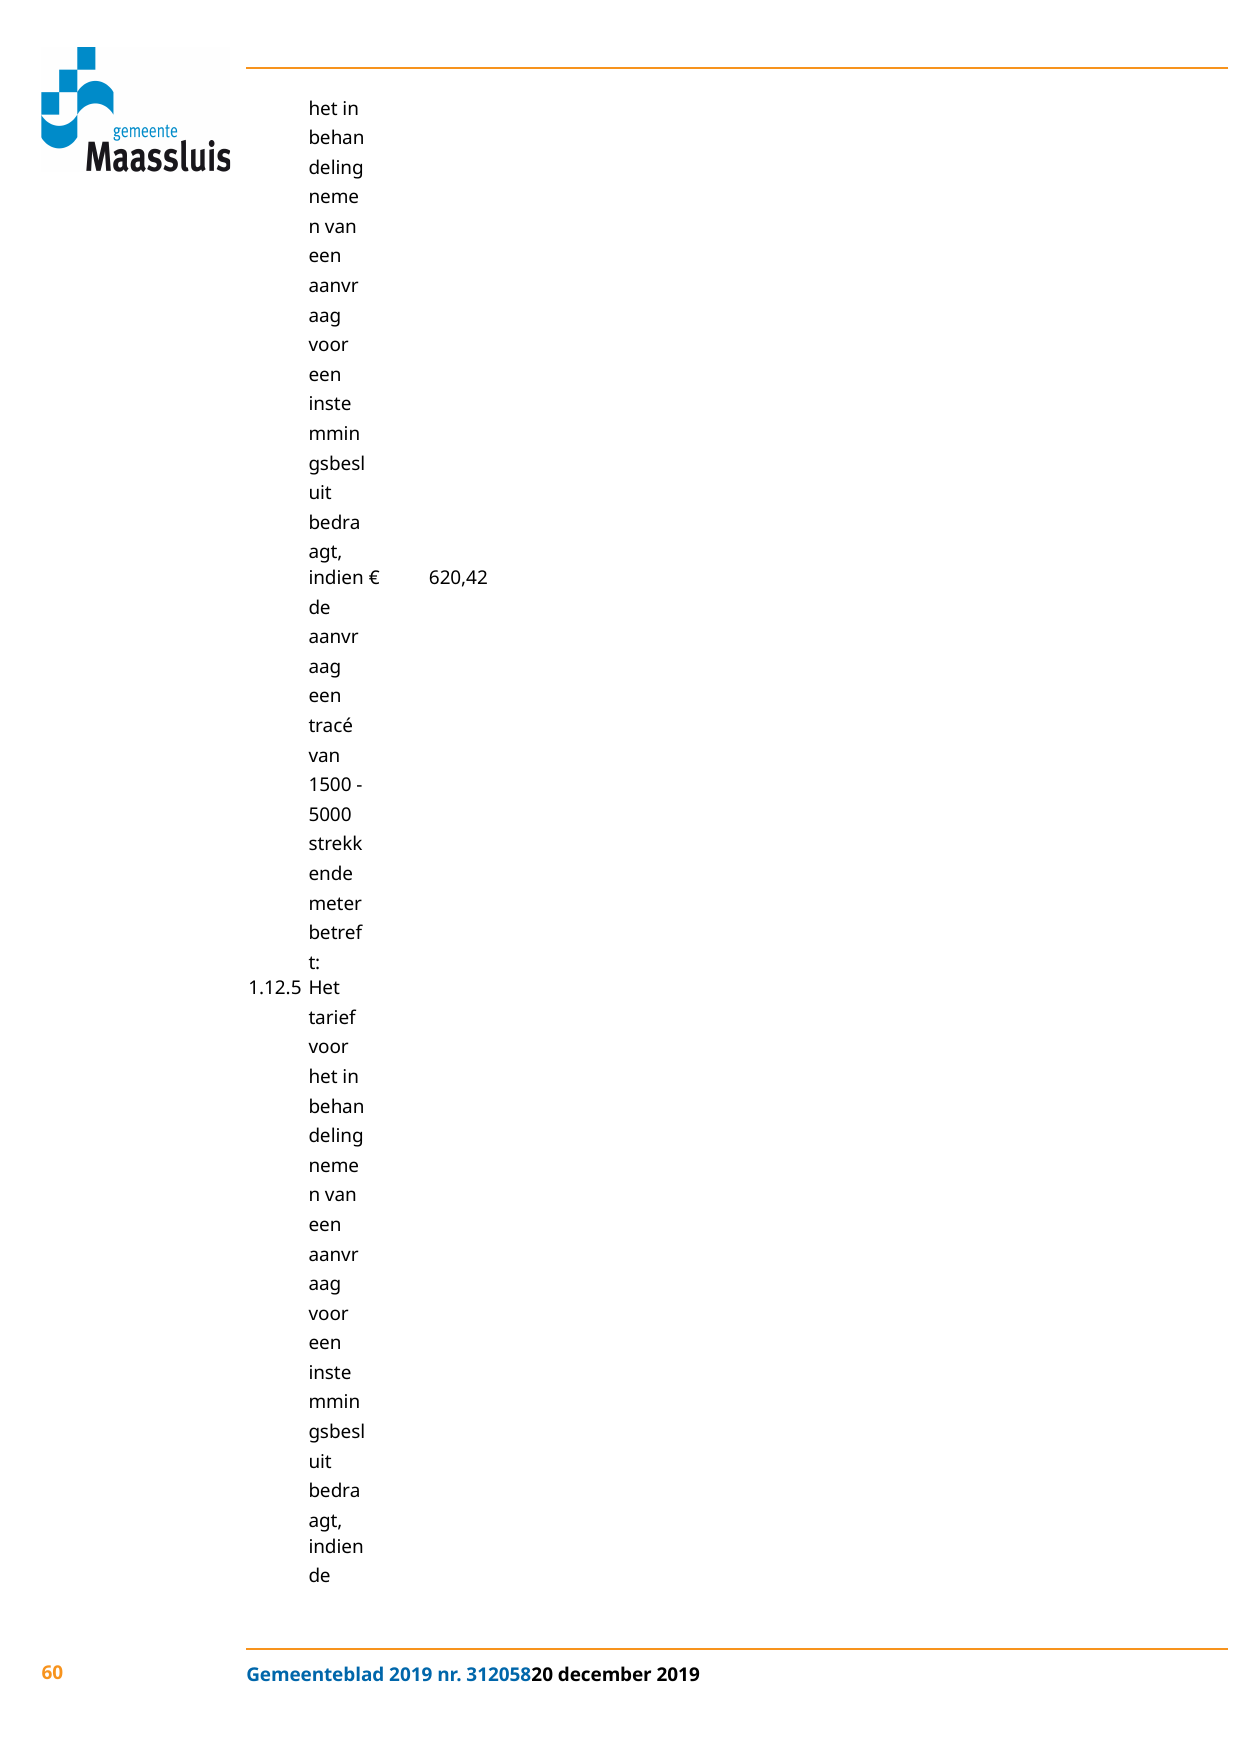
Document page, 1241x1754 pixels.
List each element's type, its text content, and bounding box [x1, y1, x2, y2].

table_cell [369, 975, 429, 1533]
table_cell [489, 564, 549, 974]
table_cell [489, 975, 549, 1533]
table_cell [489, 95, 549, 564]
picture [41, 47, 77, 92]
table_cell 1.12.5 [248, 975, 308, 1533]
table_cell [429, 975, 489, 1533]
picture [41, 47, 231, 172]
table_cell [248, 1533, 308, 1588]
table_cell [489, 1533, 549, 1588]
table_cell indien de aanvraag een tracé van 1500 - 5000 strekkende meter betreft: [308, 564, 368, 974]
table_cell het in behandeling nemen van een aanvraag voor een instemmingsbesluit bedraagt, [308, 95, 368, 564]
table_cell [248, 95, 308, 564]
table_cell [429, 1533, 489, 1588]
table_cell € [369, 564, 429, 974]
table_cell [369, 95, 429, 564]
table_cell indien de [308, 1533, 368, 1588]
table_cell [369, 1533, 429, 1588]
table_cell [248, 564, 308, 974]
table_cell [429, 95, 489, 564]
table_cell Het tarief voor het in behandeling nemen van een aanvraag voor een instemmingsbesluit bedraagt, [308, 975, 368, 1533]
table_cell 620,42 [429, 564, 489, 974]
